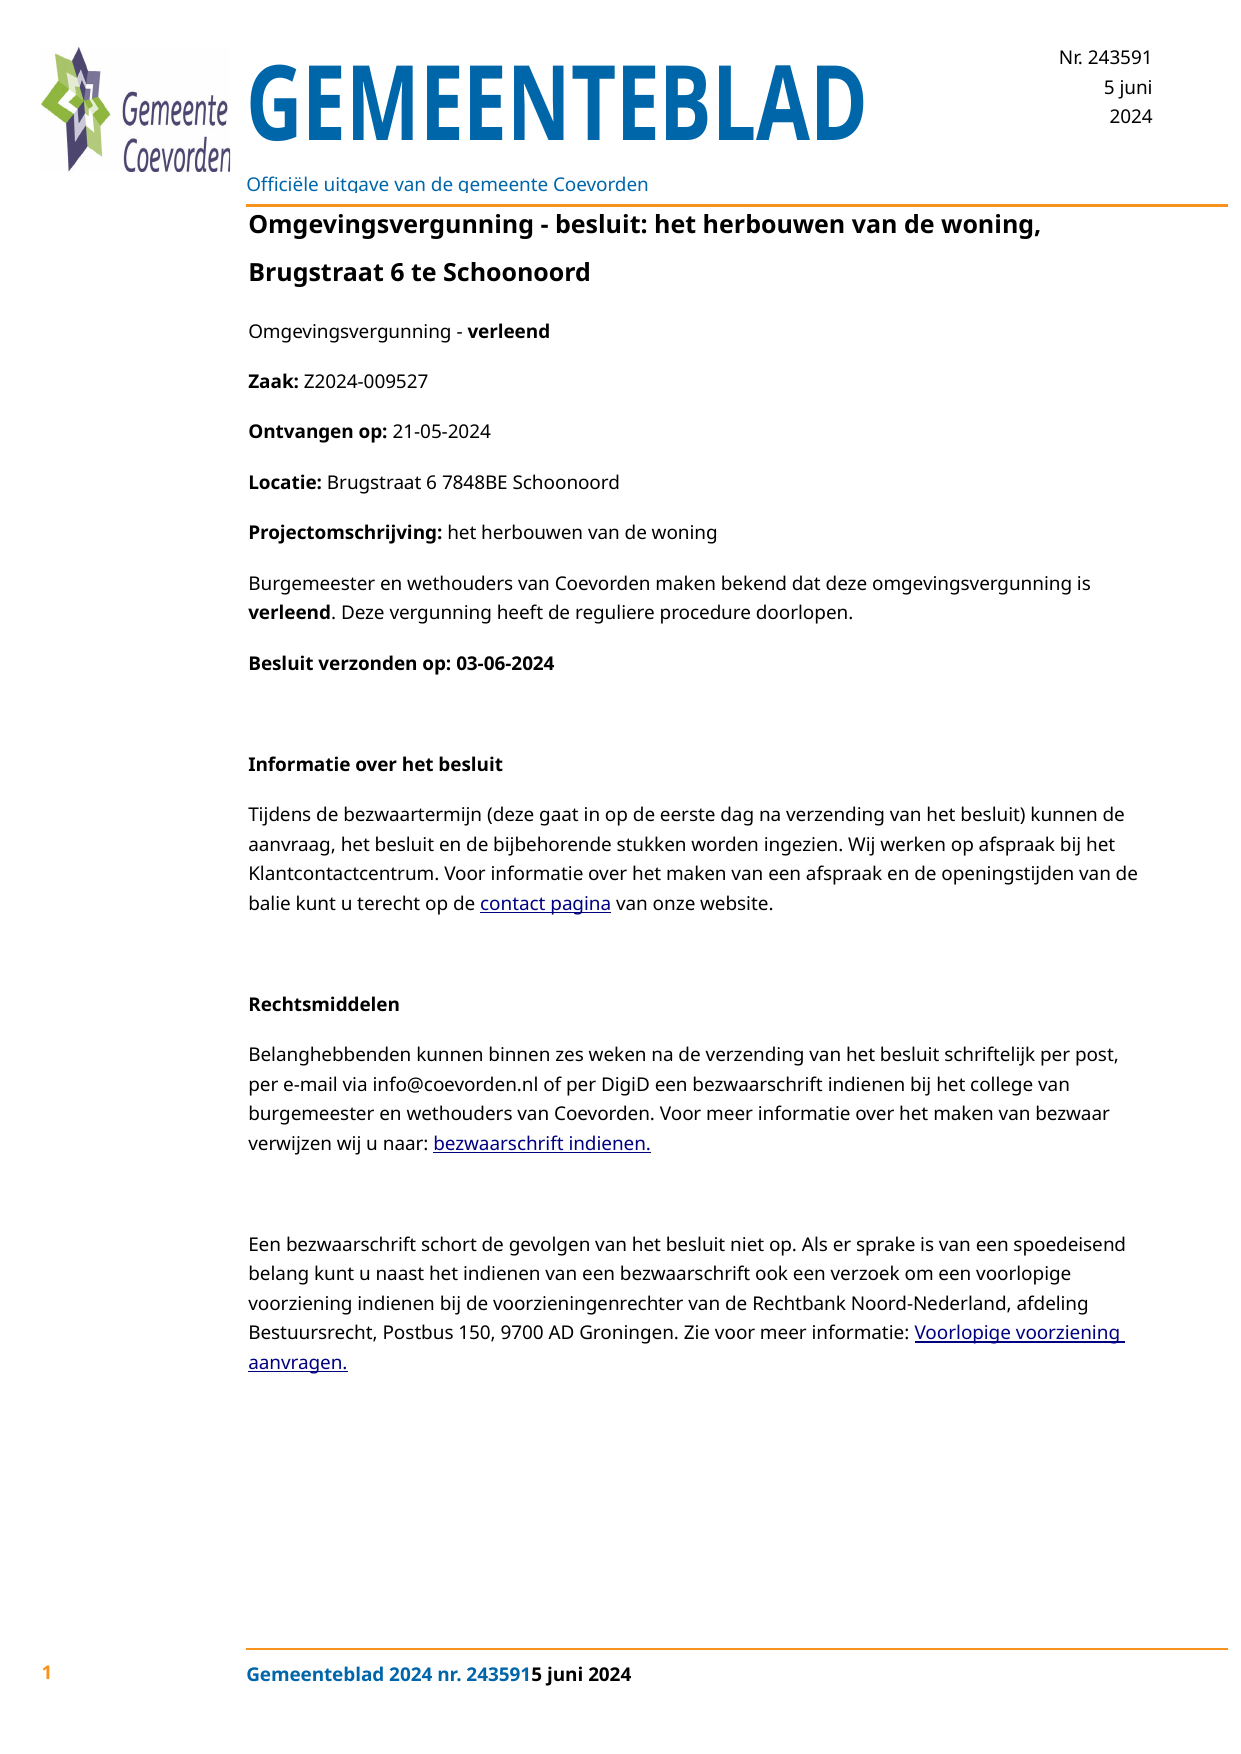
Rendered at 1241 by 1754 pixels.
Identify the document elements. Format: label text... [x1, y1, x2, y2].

text Informatie over het besluit [248, 751, 1152, 777]
text Omgevingsvergunning - besluit: het herbouwen van de woning, Brugstraat 6 te Schoonoord [248, 207, 1152, 288]
text Locatie: Brugstraat 6 7848BE Schoonoord [248, 469, 1152, 495]
text Zaak: Z2024-009527 [248, 368, 1152, 394]
text Burgemeester en wethouders van Coevorden maken bekend dat deze omgevingsvergunning is verleend. Deze vergunning heeft de reguliere procedure doorlopen. [248, 570, 1152, 625]
text Een bezwaarschrift schort de gevolgen van het besluit niet op. Als er sprake is van een spoedeisend belang kunt u naast het indienen van een bezwaarschrift ook een verzoek om een voorlopige voorziening indienen bij de voorzieningenrechter van de Rechtbank Noord-Nederland, afdeling Bestuursrecht, Postbus 150, 9700 AD Groningen. Zie voor meer informatie: Voorlopige voorziening aanvragen. [248, 1231, 1152, 1375]
text Belanghebbenden kunnen binnen zes weken na de verzending van het besluit schriftelijk per post, per e-mail via info@coevorden.nl of per DigiD een bezwaarschrift indienen bij het college van burgemeester en wethouders van Coevorden. Voor meer informatie over het maken van bezwaar verwijzen wij u naar: bezwaarschrift indienen. [248, 1041, 1152, 1156]
text Besluit verzonden op: 03-06-2024 [248, 650, 1152, 676]
text Omgevingsvergunning - verleend [248, 318, 1152, 344]
text Ontvangen op: 21-05-2024 [248, 419, 1152, 444]
picture [41, 47, 231, 172]
text Tijdens de bezwaartermijn (deze gaat in op de eerste dag na verzending van het besluit) kunnen de aanvraag, het besluit en de bijbehorende stukken worden ingezien. Wij werken op afspraak bij het Klantcontactcentrum. Voor informatie over het maken van een afspraak en de openingstijden van de balie kunt u terecht op de contact pagina van onze website. [248, 801, 1152, 916]
text Rechtsmiddelen [248, 991, 1152, 1017]
text Projectomschrijving: het herbouwen van de woning [248, 519, 1152, 545]
